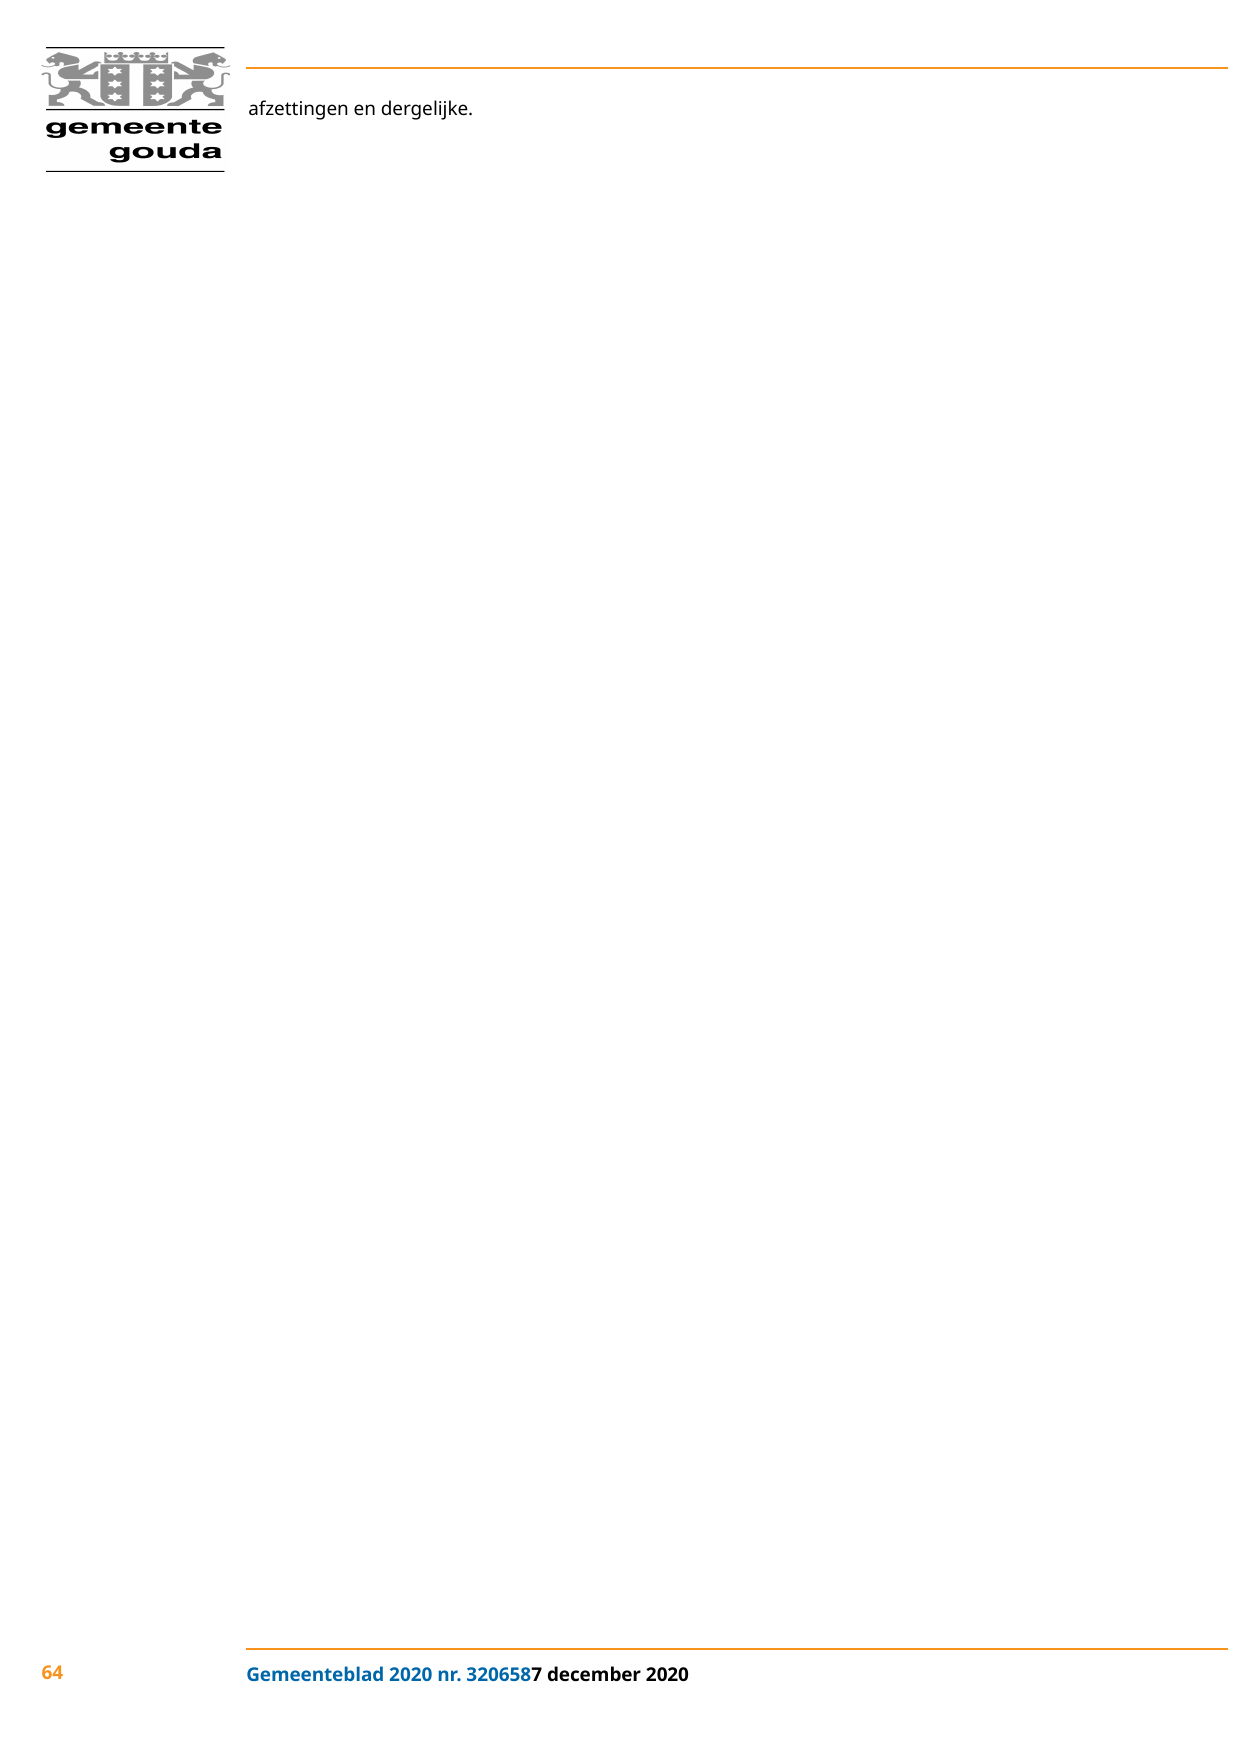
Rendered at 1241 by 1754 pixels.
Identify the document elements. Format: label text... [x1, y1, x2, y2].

picture [41, 47, 231, 172]
text afzettingen en dergelijke. [248, 95, 1152, 121]
